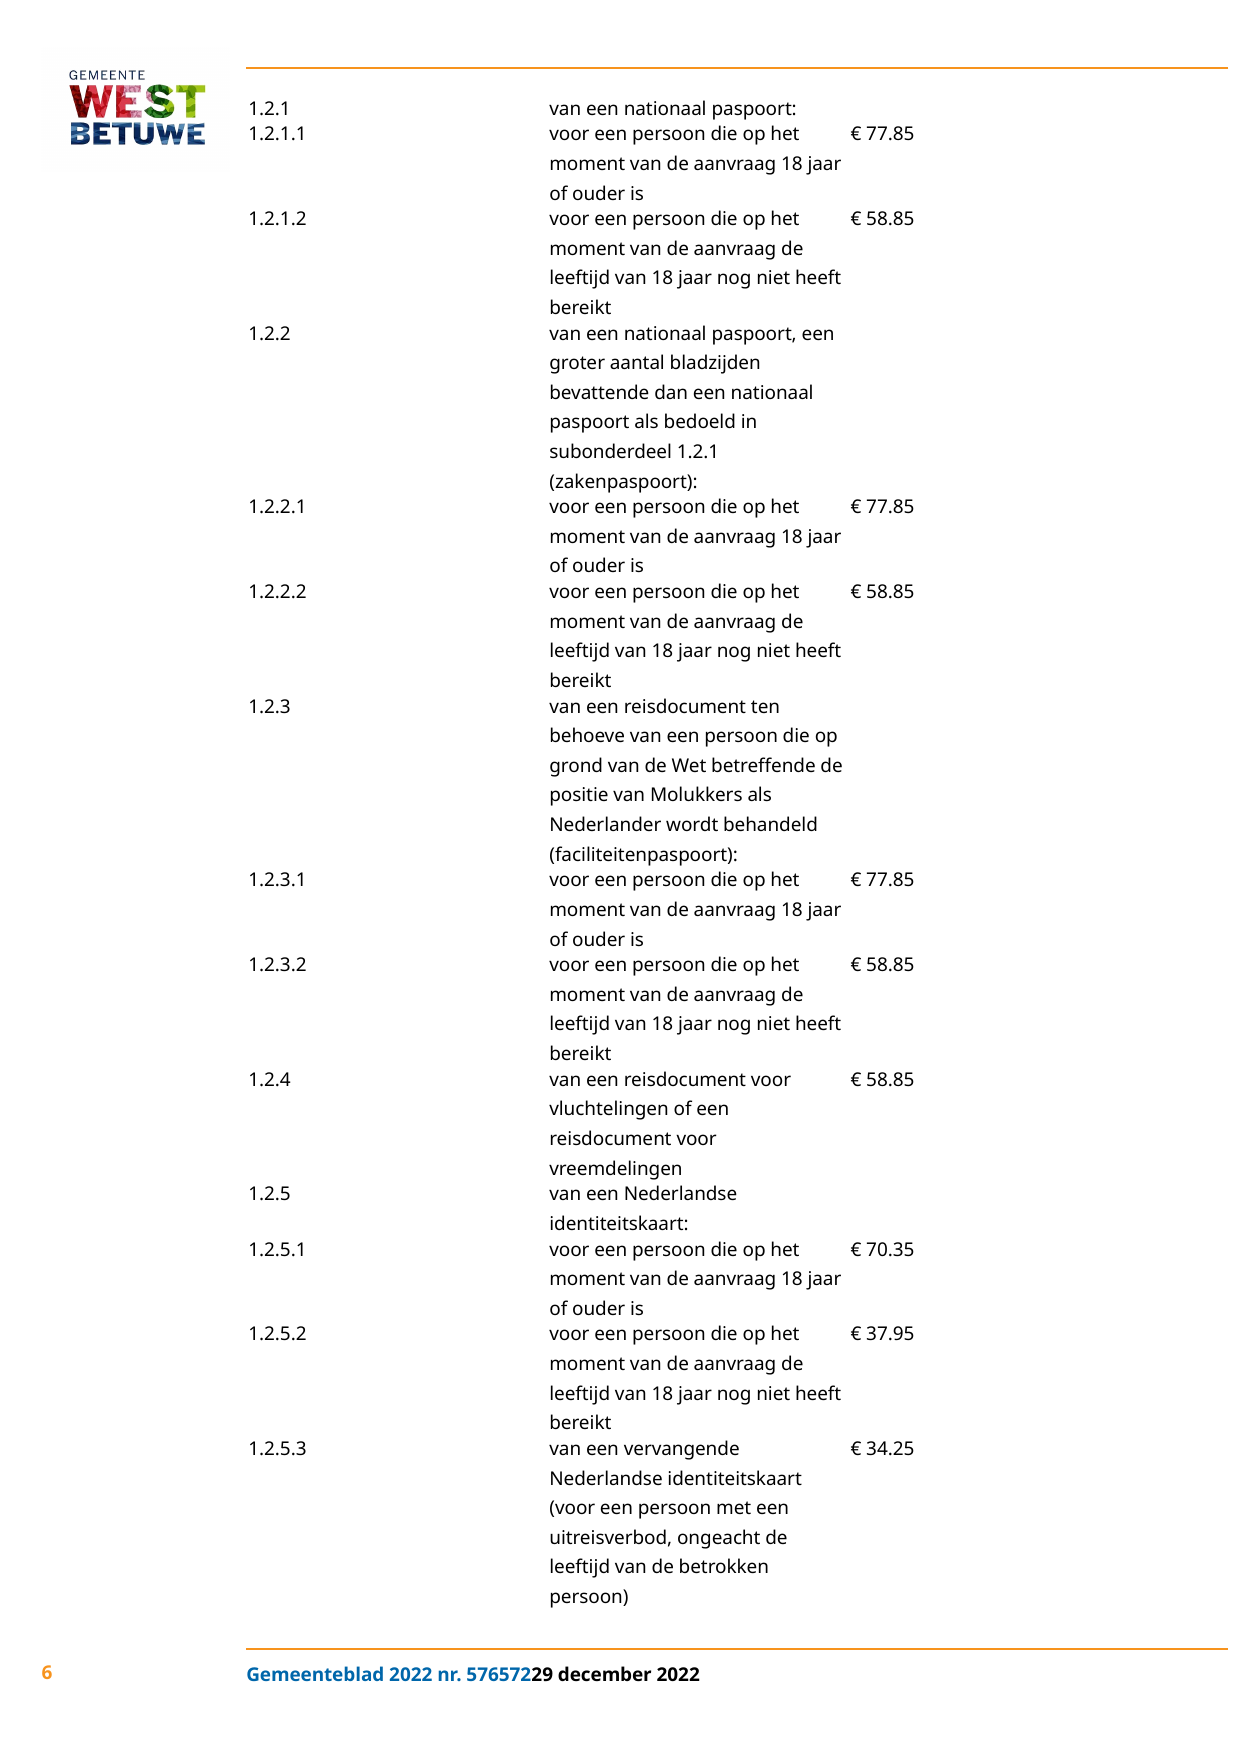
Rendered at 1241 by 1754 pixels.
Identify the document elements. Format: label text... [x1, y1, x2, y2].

table_cell 1.2.4 [248, 1066, 549, 1180]
table_cell van een vervangende Nederlandse identiteitskaart (voor een persoon met een uitreisverbod, ongeacht de leeftijd van de betrokken persoon) [549, 1435, 850, 1609]
table_cell 1.2.3 [248, 693, 549, 867]
table_cell 1.2.5.2 [248, 1321, 549, 1435]
table_cell 1.2.1.1 [248, 121, 549, 205]
table_cell voor een persoon die op het moment van de aanvraag 18 jaar of ouder is [549, 494, 850, 578]
table_cell voor een persoon die op het moment van de aanvraag de leeftijd van 18 jaar nog niet heeft bereikt [549, 205, 850, 320]
table_cell € 77.85 [850, 867, 1152, 951]
table_cell 1.2.2.1 [248, 494, 549, 578]
table_cell [850, 1180, 1152, 1236]
table_cell € 58.85 [850, 579, 1152, 693]
table_cell voor een persoon die op het moment van de aanvraag 18 jaar of ouder is [549, 121, 850, 205]
table_cell € 58.85 [850, 951, 1152, 1066]
table_cell [850, 693, 1152, 867]
table_cell voor een persoon die op het moment van de aanvraag 18 jaar of ouder is [549, 1236, 850, 1321]
table_cell voor een persoon die op het moment van de aanvraag de leeftijd van 18 jaar nog niet heeft bereikt [549, 951, 850, 1066]
table_cell € 70.35 [850, 1236, 1152, 1321]
table_cell € 58.85 [850, 205, 1152, 320]
table_cell € 37.95 [850, 1321, 1152, 1435]
table_cell voor een persoon die op het moment van de aanvraag de leeftijd van 18 jaar nog niet heeft bereikt [549, 1321, 850, 1435]
table_cell 1.2.1 [248, 95, 549, 121]
picture [41, 47, 231, 172]
table_cell voor een persoon die op het moment van de aanvraag de leeftijd van 18 jaar nog niet heeft bereikt [549, 579, 850, 693]
table_cell van een nationaal paspoort, een groter aantal bladzijden bevattende dan een nationaal paspoort als bedoeld in subonderdeel 1.2.1 (zakenpaspoort): [549, 320, 850, 493]
table_cell [850, 320, 1152, 493]
table_cell van een Nederlandse identiteitskaart: [549, 1180, 850, 1236]
table_cell van een reisdocument voor vluchtelingen of een reisdocument voor vreemdelingen [549, 1066, 850, 1180]
table_cell 1.2.2 [248, 320, 549, 493]
table_cell 1.2.5 [248, 1180, 549, 1236]
table_cell 1.2.1.2 [248, 205, 549, 320]
table_cell voor een persoon die op het moment van de aanvraag 18 jaar of ouder is [549, 867, 850, 951]
table_cell € 77.85 [850, 494, 1152, 578]
table_cell [850, 95, 1152, 121]
table_cell 1.2.5.3 [248, 1435, 549, 1609]
table_cell van een nationaal paspoort: [549, 95, 850, 121]
table_cell 1.2.3.2 [248, 951, 549, 1066]
table_cell € 77.85 [850, 121, 1152, 205]
table_cell € 58.85 [850, 1066, 1152, 1180]
table_cell 1.2.3.1 [248, 867, 549, 951]
table_cell 1.2.5.1 [248, 1236, 549, 1321]
table_cell van een reisdocument ten behoeve van een persoon die op grond van de Wet betreffende de positie van Molukkers als Nederlander wordt behandeld (faciliteitenpaspoort): [549, 693, 850, 867]
table_cell € 34.25 [850, 1435, 1152, 1609]
table_cell 1.2.2.2 [248, 579, 549, 693]
